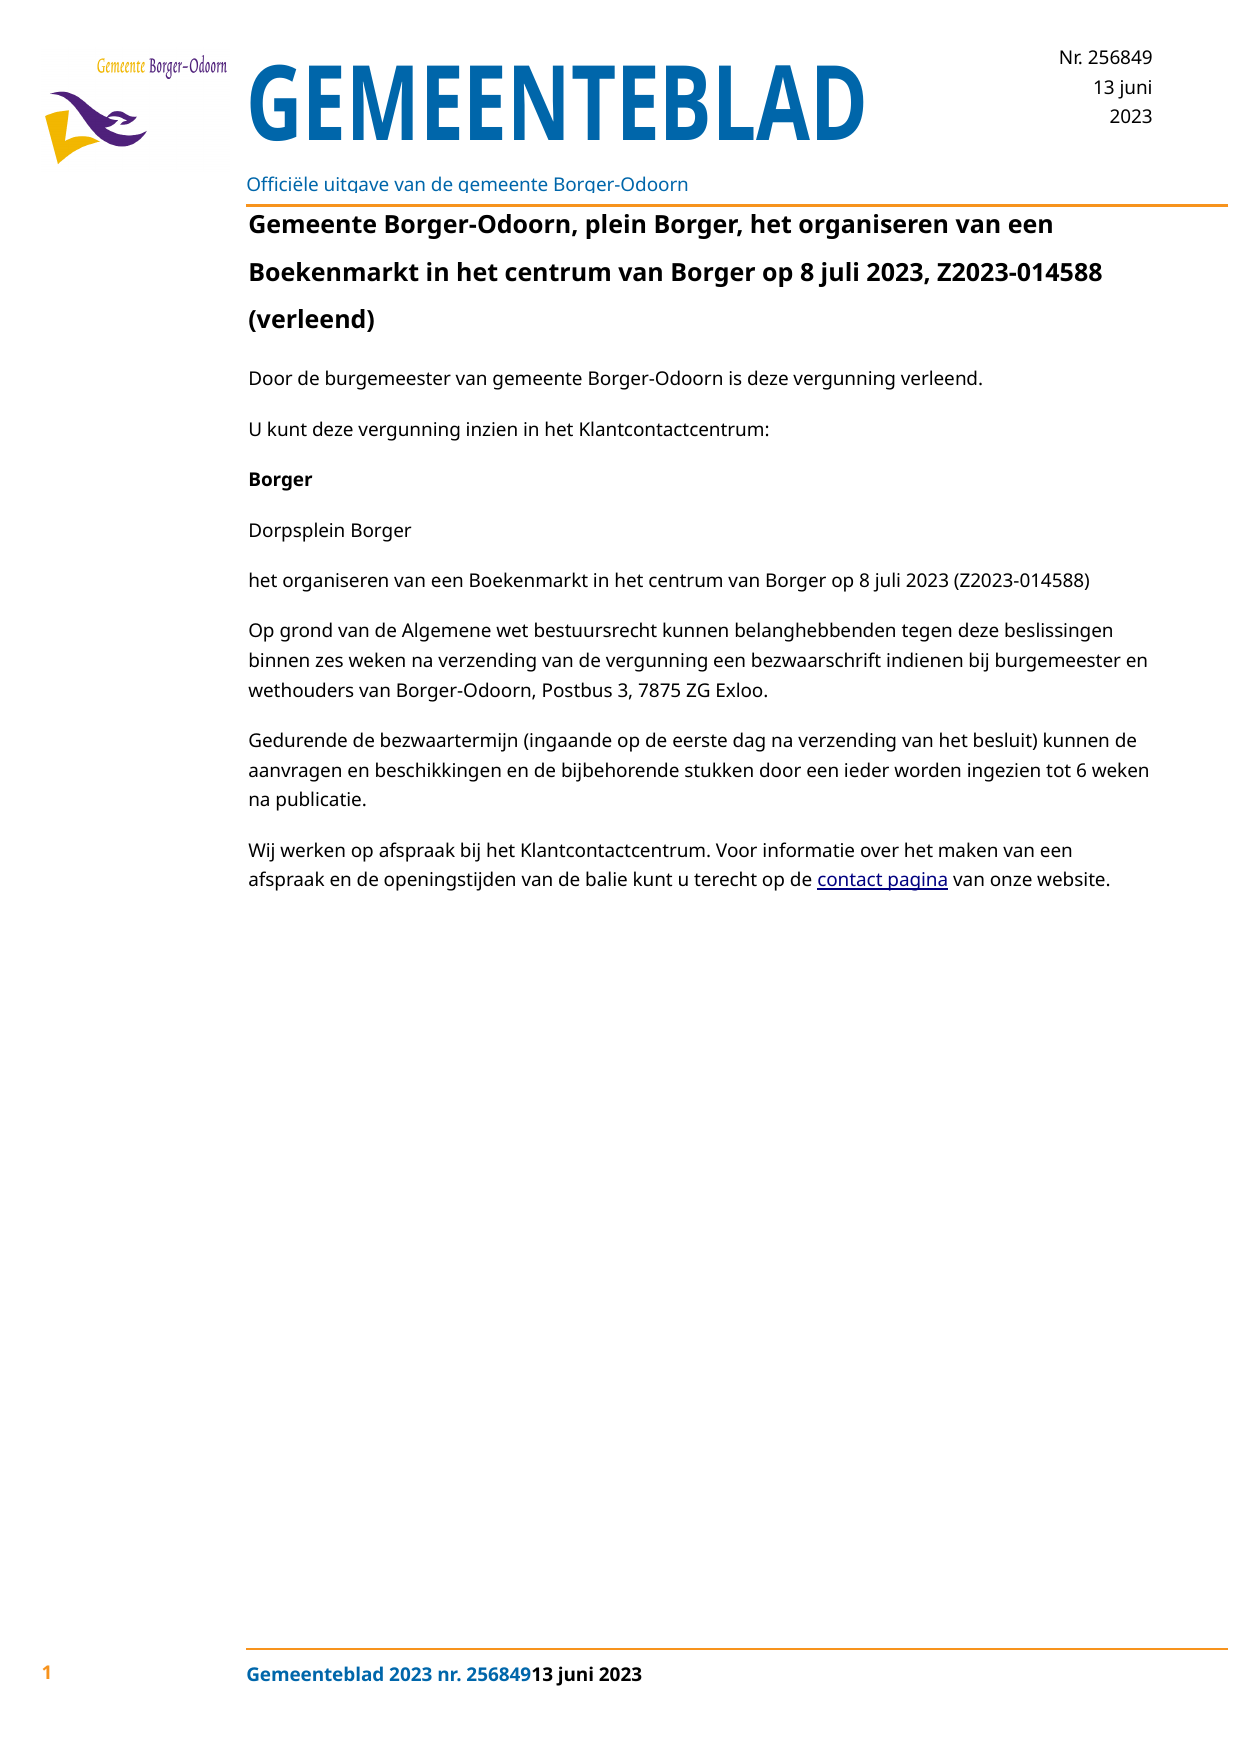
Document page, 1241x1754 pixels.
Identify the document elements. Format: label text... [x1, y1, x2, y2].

text Dorpsplein Borger [248, 517, 1152, 542]
text Borger [248, 466, 1152, 492]
text U kunt deze vergunning inzien in het Klantcontactcentrum: [248, 416, 1152, 442]
text Gedurende de bezwaartermijn (ingaande op de eerste dag na verzending van het besluit) kunnen de aanvragen en beschikkingen en de bijbehorende stukken door een ieder worden ingezien tot 6 weken na publicatie. [248, 727, 1152, 812]
text Gemeente Borger-Odoorn, plein Borger, het organiseren van een Boekenmarkt in het centrum van Borger op 8 juli 2023, Z2023-014588 (verleend) [248, 207, 1152, 336]
text het organiseren van een Boekenmarkt in het centrum van Borger op 8 juli 2023 (Z2023-014588) [248, 567, 1152, 593]
text Door de burgemeester van gemeente Borger-Odoorn is deze vergunning verleend. [248, 366, 1152, 391]
text Wij werken op afspraak bij het Klantcontactcentrum. Voor informatie over het maken van een afspraak en de openingstijden van de balie kunt u terecht op de contact pagina van onze website. [248, 837, 1152, 892]
text Op grond van de Algemene wet bestuursrecht kunnen belanghebbenden tegen deze beslissingen binnen zes weken na verzending van de vergunning een bezwaarschrift indienen bij burgemeester en wethouders van Borger-Odoorn, Postbus 3, 7875 ZG Exloo. [248, 618, 1152, 702]
picture [41, 47, 231, 172]
